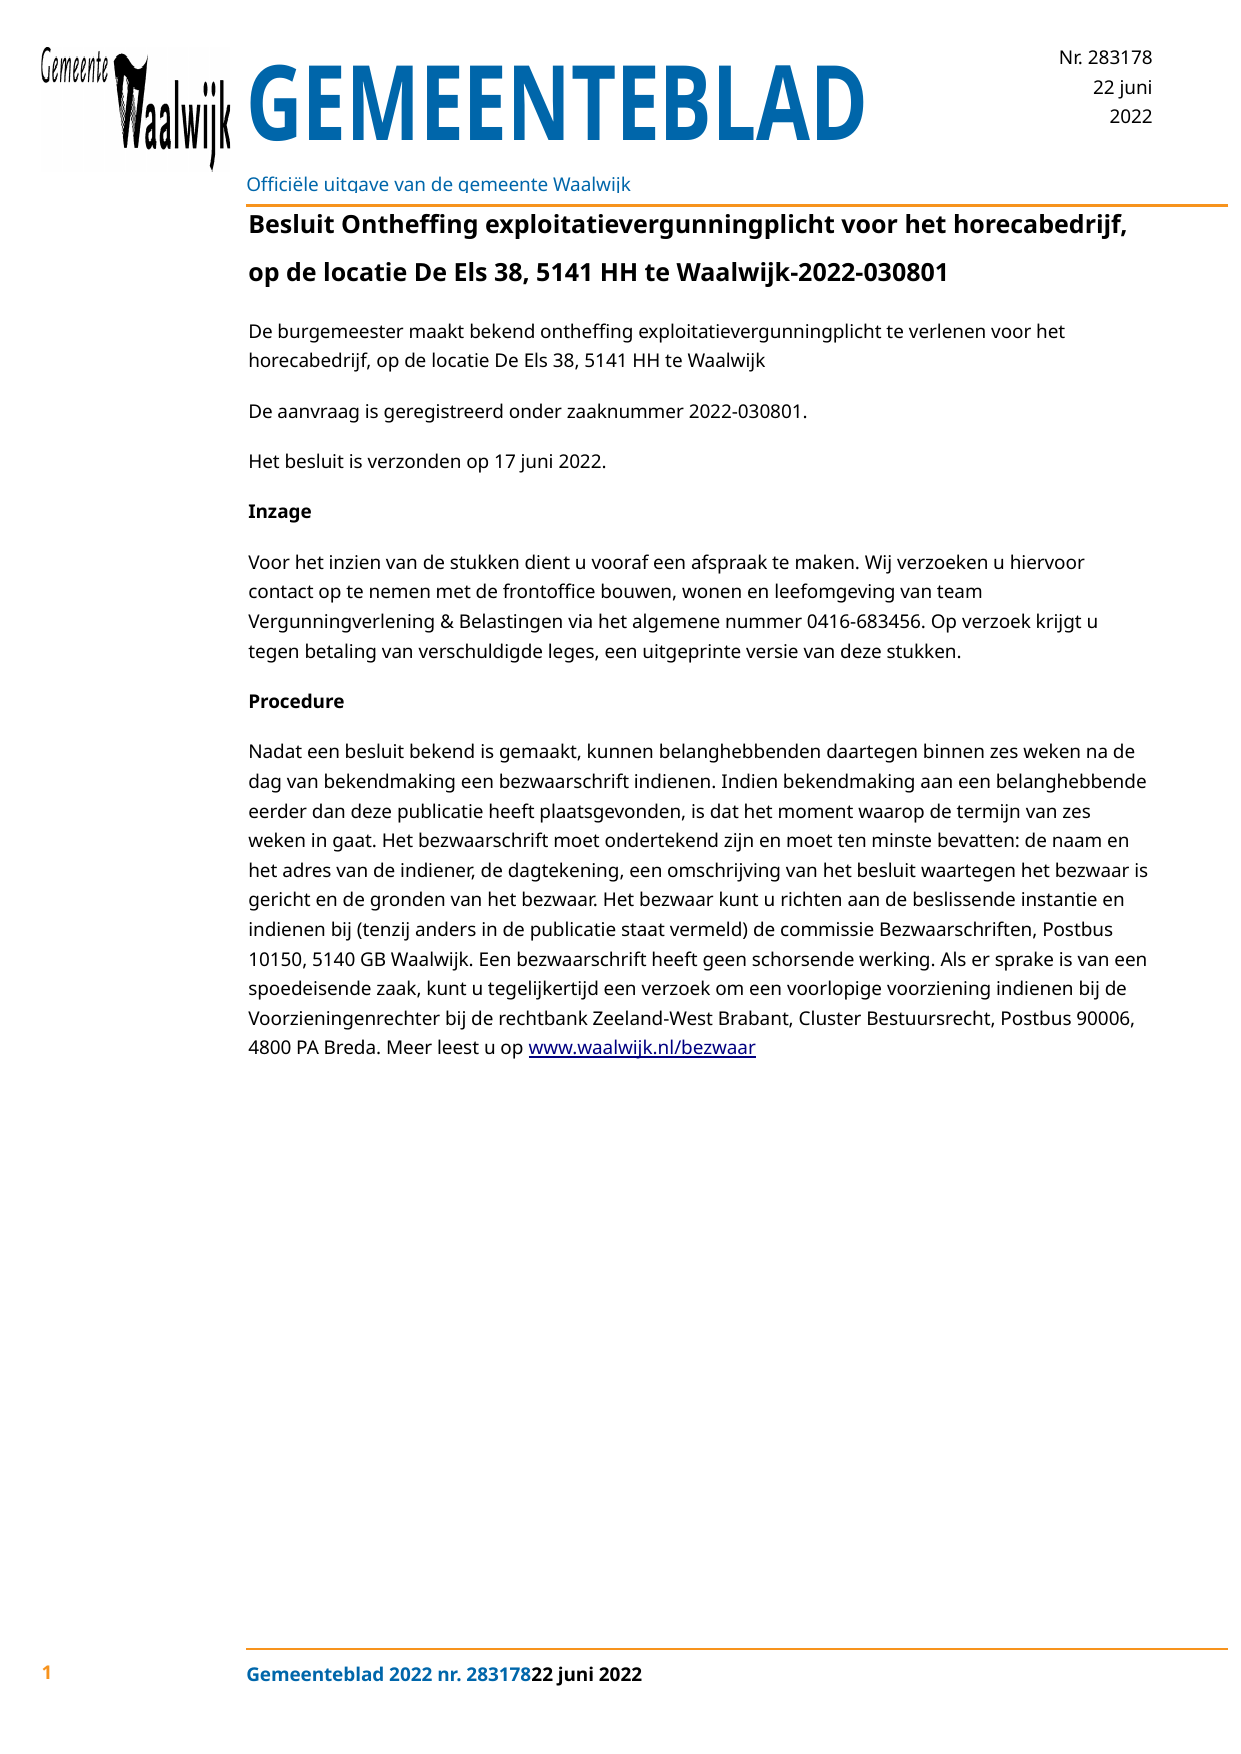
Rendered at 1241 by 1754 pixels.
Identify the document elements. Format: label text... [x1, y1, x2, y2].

text Procedure [248, 688, 1152, 714]
picture [41, 47, 231, 172]
text Het besluit is verzonden op 17 juni 2022. [248, 448, 1152, 474]
text Voor het inzien van de stukken dient u vooraf een afspraak te maken. Wij verzoeken u hiervoor contact op te nemen met de frontoffice bouwen, wonen en leefomgeving van team Vergunningverlening & Belastingen via het algemene nummer 0416-683456. Op verzoek krijgt u tegen betaling van verschuldigde leges, een uitgeprinte versie van deze stukken. [248, 549, 1152, 664]
text Besluit Ontheffing exploitatievergunningplicht voor het horecabedrijf, op de locatie De Els 38, 5141 HH te Waalwijk-2022-030801 [248, 207, 1152, 288]
text Nadat een besluit bekend is gemaakt, kunnen belanghebbenden daartegen binnen zes weken na de dag van bekendmaking een bezwaarschrift indienen. Indien bekendmaking aan een belanghebbende eerder dan deze publicatie heeft plaatsgevonden, is dat het moment waarop de termijn van zes weken in gaat. Het bezwaarschrift moet ondertekend zijn en moet ten minste bevatten: de naam en het adres van de indiener, de dagtekening, een omschrijving van het besluit waartegen het bezwaar is gericht en de gronden van het bezwaar. Het bezwaar kunt u richten aan de beslissende instantie en indienen bij (tenzij anders in de publicatie staat vermeld) de commissie Bezwaarschriften, Postbus 10150, 5140 GB Waalwijk. Een bezwaarschrift heeft geen schorsende werking. Als er sprake is van een spoedeisende zaak, kunt u tegelijkertijd een verzoek om een voorlopige voorziening indienen bij de Voorzieningenrechter bij de rechtbank Zeeland-West Brabant, Cluster Bestuursrecht, Postbus 90006, 4800 PA Breda. Meer leest u op www.waalwijk.nl/bezwaar [248, 739, 1152, 1060]
text Inzage [248, 499, 1152, 524]
text De burgemeester maakt bekend ontheffing exploitatievergunningplicht te verlenen voor het horecabedrijf, op de locatie De Els 38, 5141 HH te Waalwijk [248, 318, 1152, 373]
text De aanvraag is geregistreerd onder zaaknummer 2022-030801. [248, 398, 1152, 424]
